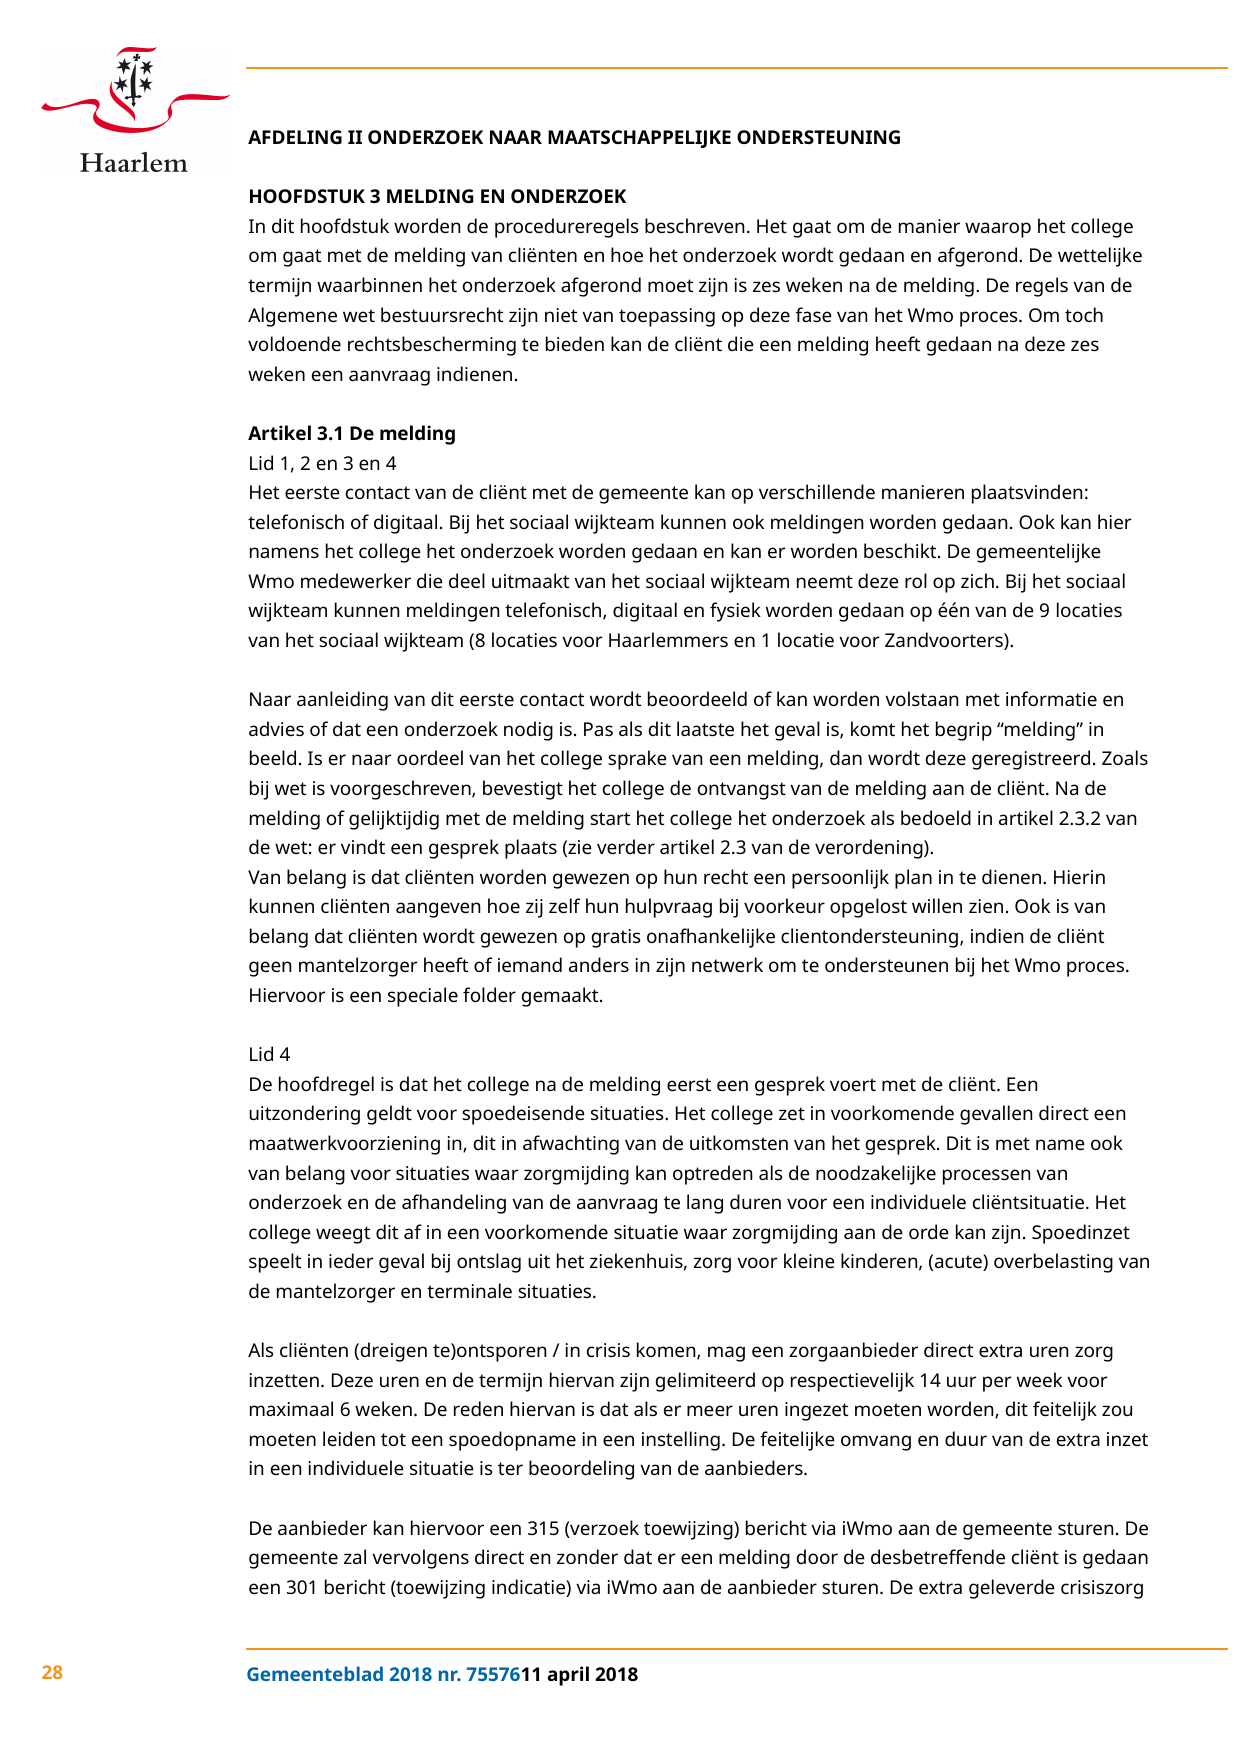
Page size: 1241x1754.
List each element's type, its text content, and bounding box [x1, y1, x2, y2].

text Lid 1, 2 en 3 en 4 [248, 450, 1152, 476]
text HOOFDSTUK 3 MELDING EN ONDERZOEK [248, 183, 1152, 209]
text De hoofdregel is dat het college na de melding eerst een gesprek voert met de cliënt. Een uitzondering geldt voor spoedeisende situaties. Het college zet in voorkomende gevallen direct een maatwerkvoorziening in, dit in afwachting van de uitkomsten van het gesprek. Dit is met name ook van belang voor situaties waar zorgmijding kan optreden als de noodzakelijke processen van onderzoek en de afhandeling van de aanvraag te lang duren voor een individuele cliëntsituatie. Het college weegt dit af in een voorkomende situatie waar zorgmijding aan de orde kan zijn. Spoedinzet speelt in ieder geval bij ontslag uit het ziekenhuis, zorg voor kleine kinderen, (acute) overbelasting van de mantelzorger en terminale situaties. [248, 1071, 1152, 1304]
text Van belang is dat cliënten worden gewezen op hun recht een persoonlijk plan in te dienen. Hierin kunnen cliënten aangeven hoe zij zelf hun hulpvraag bij voorkeur opgelost willen zien. Ook is van belang dat cliënten wordt gewezen op gratis onafhankelijke clientondersteuning, indien de cliënt geen mantelzorger heeft of iemand anders in zijn netwerk om te ondersteunen bij het Wmo proces. Hiervoor is een speciale folder gemaakt. [248, 864, 1152, 1008]
text Lid 4 [248, 1041, 1152, 1067]
text In dit hoofdstuk worden de procedureregels beschreven. Het gaat om de manier waarop het college om gaat met de melding van cliënten en hoe het onderzoek wordt gedaan en afgerond. De wettelijke termijn waarbinnen het onderzoek afgerond moet zijn is zes weken na de melding. De regels van de Algemene wet bestuursrecht zijn niet van toepassing op deze fase van het Wmo proces. Om toch voldoende rechtsbescherming te bieden kan de cliënt die een melding heeft gedaan na deze zes weken een aanvraag indienen. [248, 213, 1152, 387]
text De aanbieder kan hiervoor een 315 (verzoek toewijzing) bericht via iWmo aan de gemeente sturen. De gemeente zal vervolgens direct en zonder dat er een melding door de desbetreffende cliënt is gedaan een 301 bericht (toewijzing indicatie) via iWmo aan de aanbieder sturen. De extra geleverde crisiszorg [248, 1515, 1152, 1600]
text Het eerste contact van de cliënt met de gemeente kan op verschillende manieren plaatsvinden: telefonisch of digitaal. Bij het sociaal wijkteam kunnen ook meldingen worden gedaan. Ook kan hier namens het college het onderzoek worden gedaan en kan er worden beschikt. De gemeentelijke Wmo medewerker die deel uitmaakt van het sociaal wijkteam neemt deze rol op zich. Bij het sociaal wijkteam kunnen meldingen telefonisch, digitaal en fysiek worden gedaan op één van de 9 locaties van het sociaal wijkteam (8 locaties voor Haarlemmers en 1 locatie voor Zandvoorters). [248, 479, 1152, 653]
picture [41, 47, 231, 172]
text Als cliënten (dreigen te)ontsporen / in crisis komen, mag een zorgaanbieder direct extra uren zorg inzetten. Deze uren en de termijn hiervan zijn gelimiteerd op respectievelijk 14 uur per week voor maximaal 6 weken. De reden hiervan is dat als er meer uren ingezet moeten worden, dit feitelijk zou moeten leiden tot een spoedopname in een instelling. De feitelijke omvang en duur van de extra inzet in een individuele situatie is ter beoordeling van de aanbieders. [248, 1337, 1152, 1481]
text Naar aanleiding van dit eerste contact wordt beoordeeld of kan worden volstaan met informatie en advies of dat een onderzoek nodig is. Pas als dit laatste het geval is, komt het begrip “melding” in beeld. Is er naar oordeel van het college sprake van een melding, dan wordt deze geregistreerd. Zoals bij wet is voorgeschreven, bevestigt het college de ontvangst van de melding aan de cliënt. Na de melding of gelijktijdig met de melding start het college het onderzoek als bedoeld in artikel 2.3.2 van de wet: er vindt een gesprek plaats (zie verder artikel 2.3 van de verordening). [248, 686, 1152, 860]
text Artikel 3.1 De melding [248, 420, 1152, 446]
text AFDELING II ONDERZOEK NAAR MAATSCHAPPELIJKE ONDERSTEUNING [248, 124, 1152, 150]
